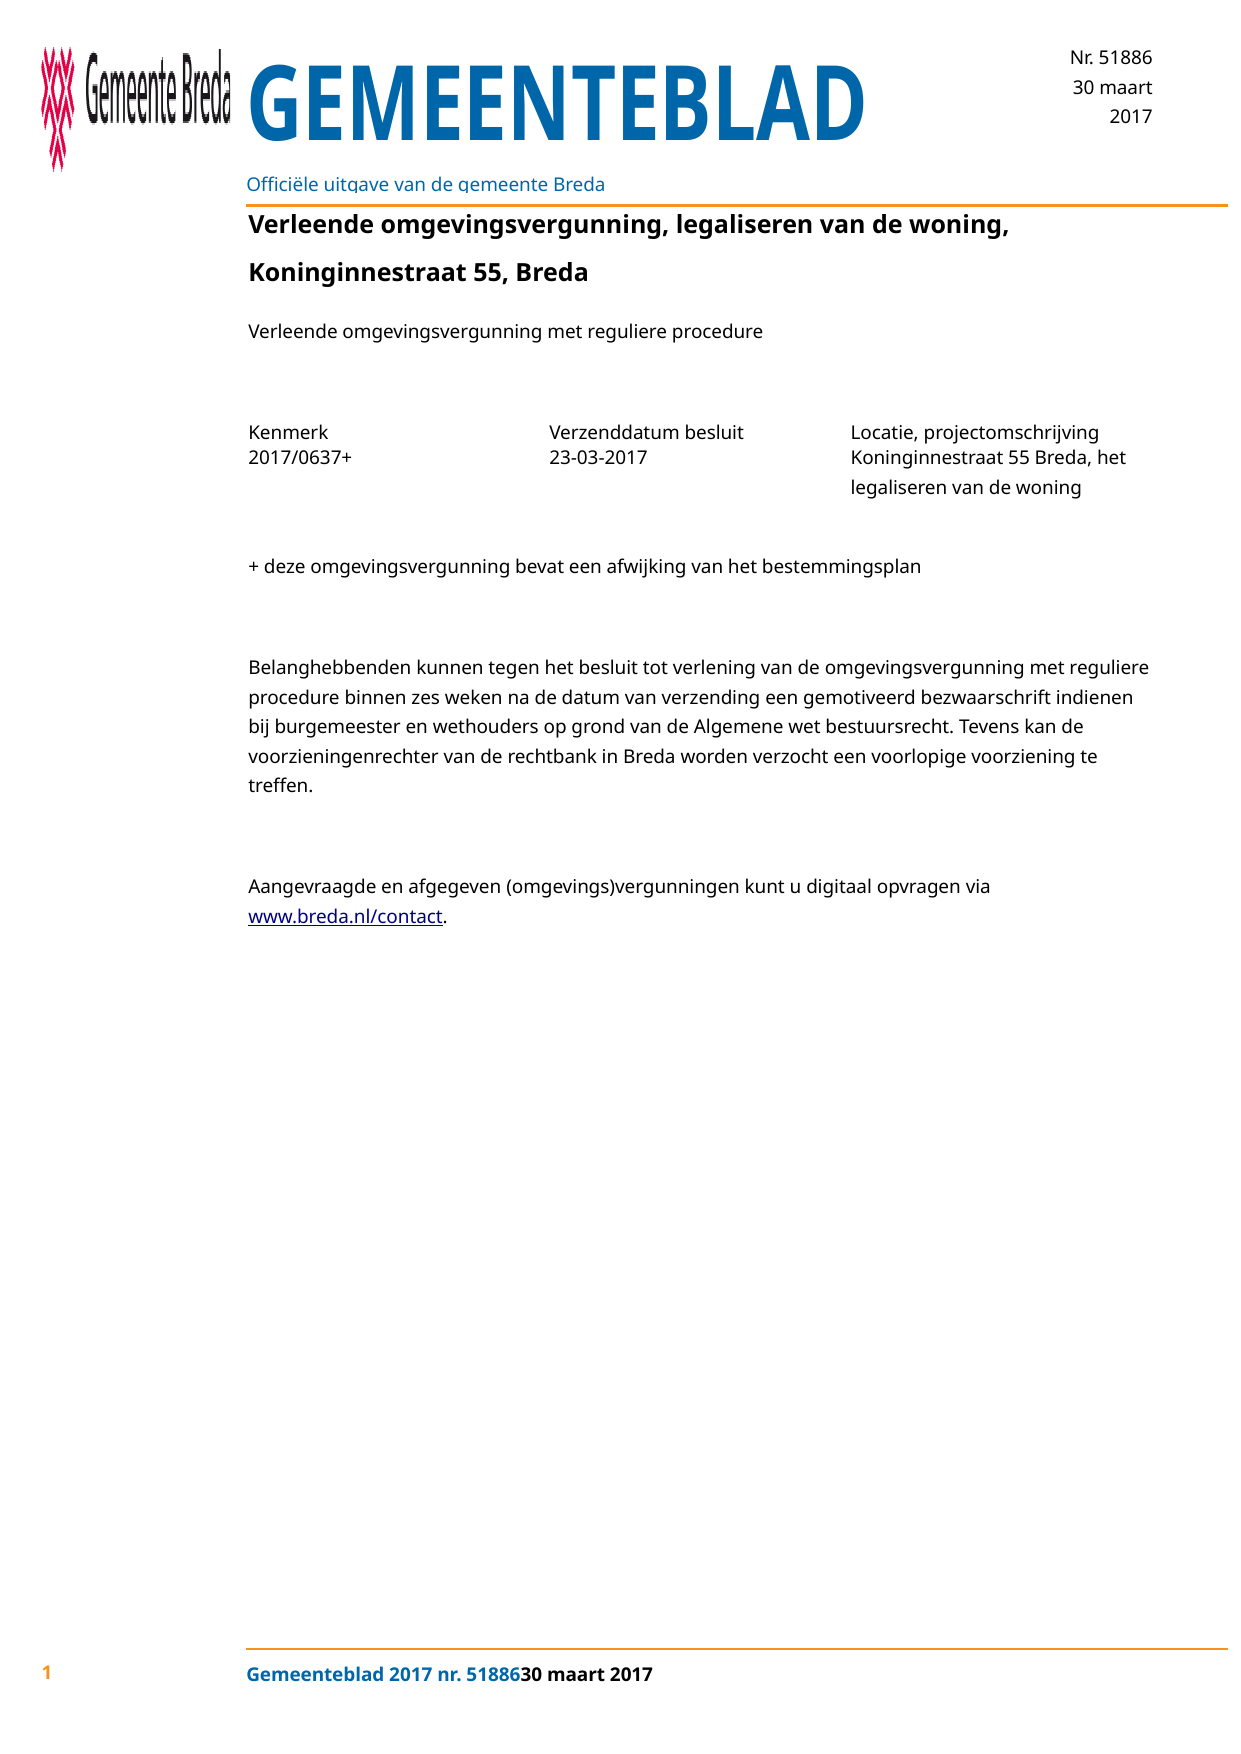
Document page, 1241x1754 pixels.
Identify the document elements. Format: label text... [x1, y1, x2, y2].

table_header Kenmerk [248, 419, 549, 444]
table_cell Koninginnestraat 55 Breda, het legaliseren van de woning [850, 445, 1152, 500]
table_cell 2017/0637+ [248, 445, 549, 500]
picture [41, 47, 231, 172]
text + deze omgevingsvergunning bevat een afwijking van het bestemmingsplan [248, 553, 1152, 579]
table_cell 23-03-2017 [549, 445, 850, 500]
text Verleende omgevingsvergunning, legaliseren van de woning, Koninginnestraat 55, Breda [248, 207, 1152, 288]
text Aangevraagde en afgegeven (omgevings)vergunningen kunt u digitaal opvragen via www.breda.nl/contact. [248, 873, 1152, 929]
text Belanghebbenden kunnen tegen het besluit tot verlening van de omgevingsvergunning met reguliere procedure binnen zes weken na de datum van verzending een gemotiveerd bezwaarschrift indienen bij burgemeester en wethouders op grond van de Algemene wet bestuursrecht. Tevens kan de voorzieningenrechter van de rechtbank in Breda worden verzocht een voorlopige voorziening te treffen. [248, 654, 1152, 798]
text Verleende omgevingsvergunning met reguliere procedure [248, 318, 1152, 344]
table_header Verzenddatum besluit [549, 419, 850, 444]
table_header Locatie, projectomschrijving [850, 419, 1152, 444]
